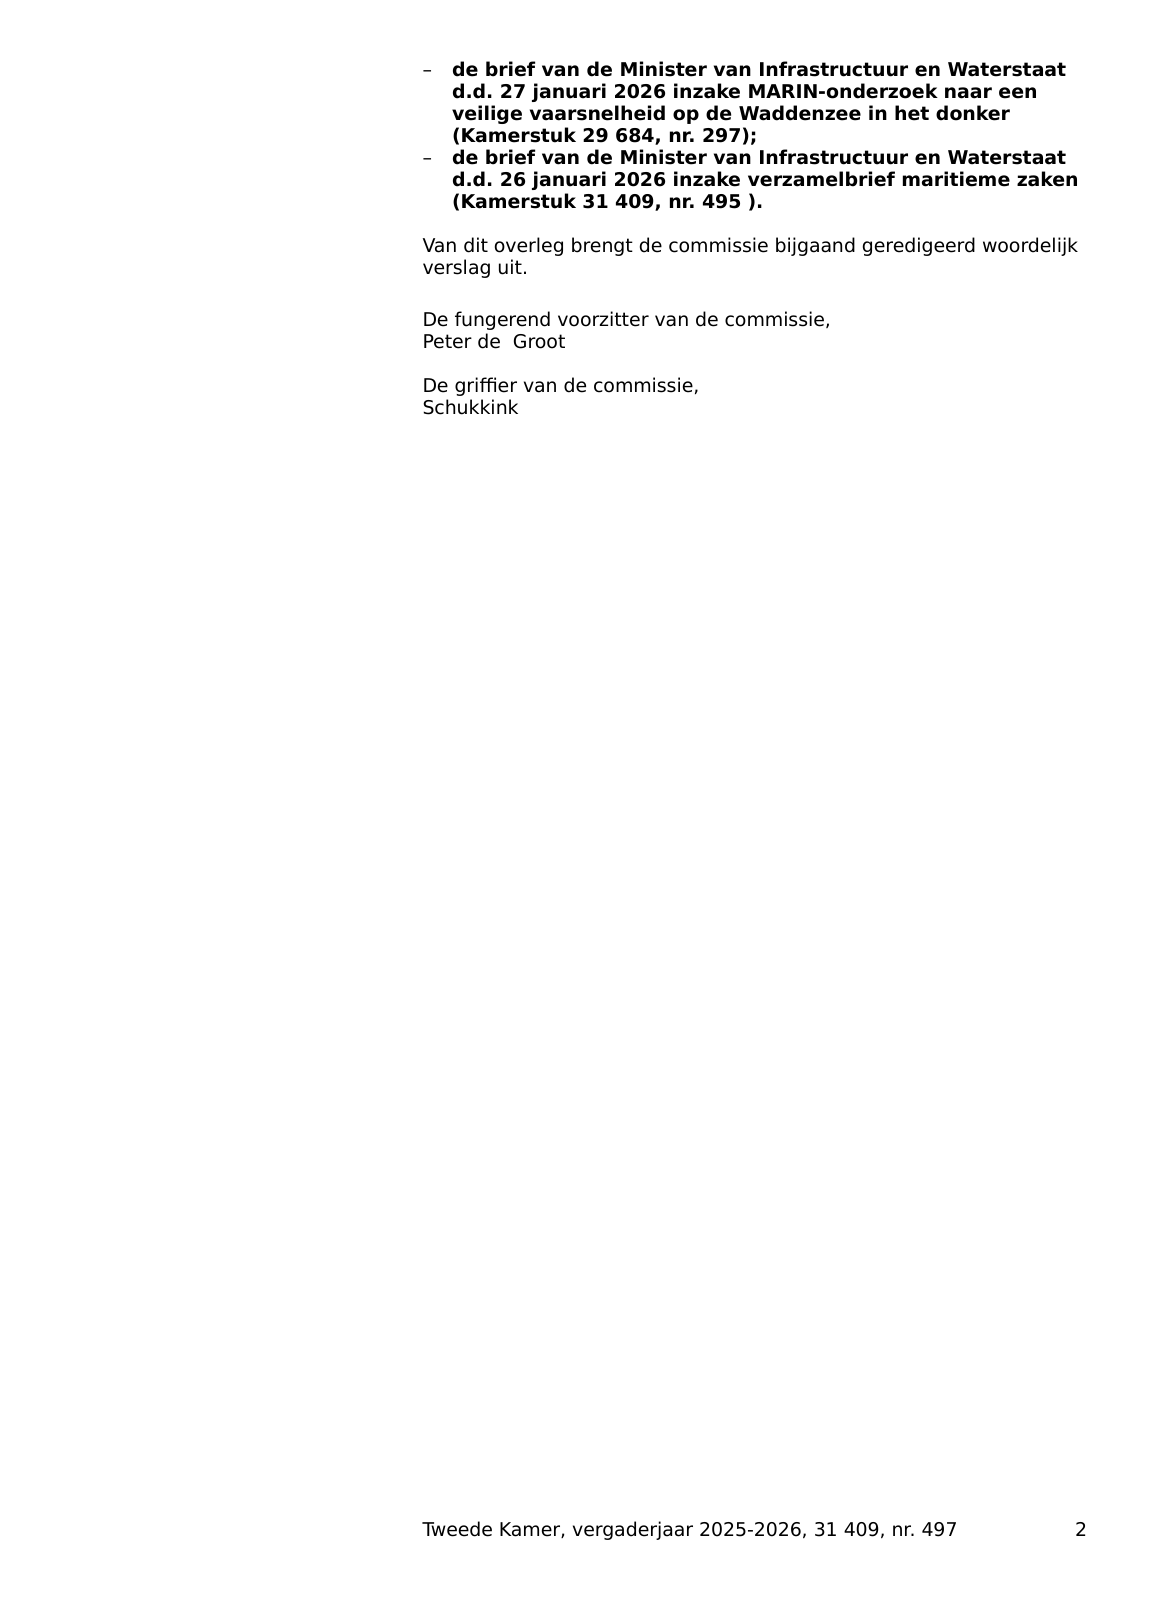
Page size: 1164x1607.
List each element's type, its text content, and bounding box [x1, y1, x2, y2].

text – de brief van de Minister van Infrastructuur en Waterstaat d.d. 26 januari 2026 inzake verzamelbrief maritieme zaken (Kamerstuk 31 409, nr. 495 ). [422, 147, 1087, 213]
text De griffier van de commissie, Schukkink [422, 375, 1087, 419]
text De fungerend voorzitter van de commissie, Peter de Groot [422, 309, 1087, 353]
text – de brief van de Minister van Infrastructuur en Waterstaat d.d. 27 januari 2026 inzake MARIN-onderzoek naar een veilige vaarsnelheid op de Waddenzee in het donker (Kamerstuk 29 684, nr. 297); [422, 59, 1087, 147]
text Van dit overleg brengt de commissie bijgaand geredigeerd woordelijk verslag uit. [422, 235, 1087, 279]
